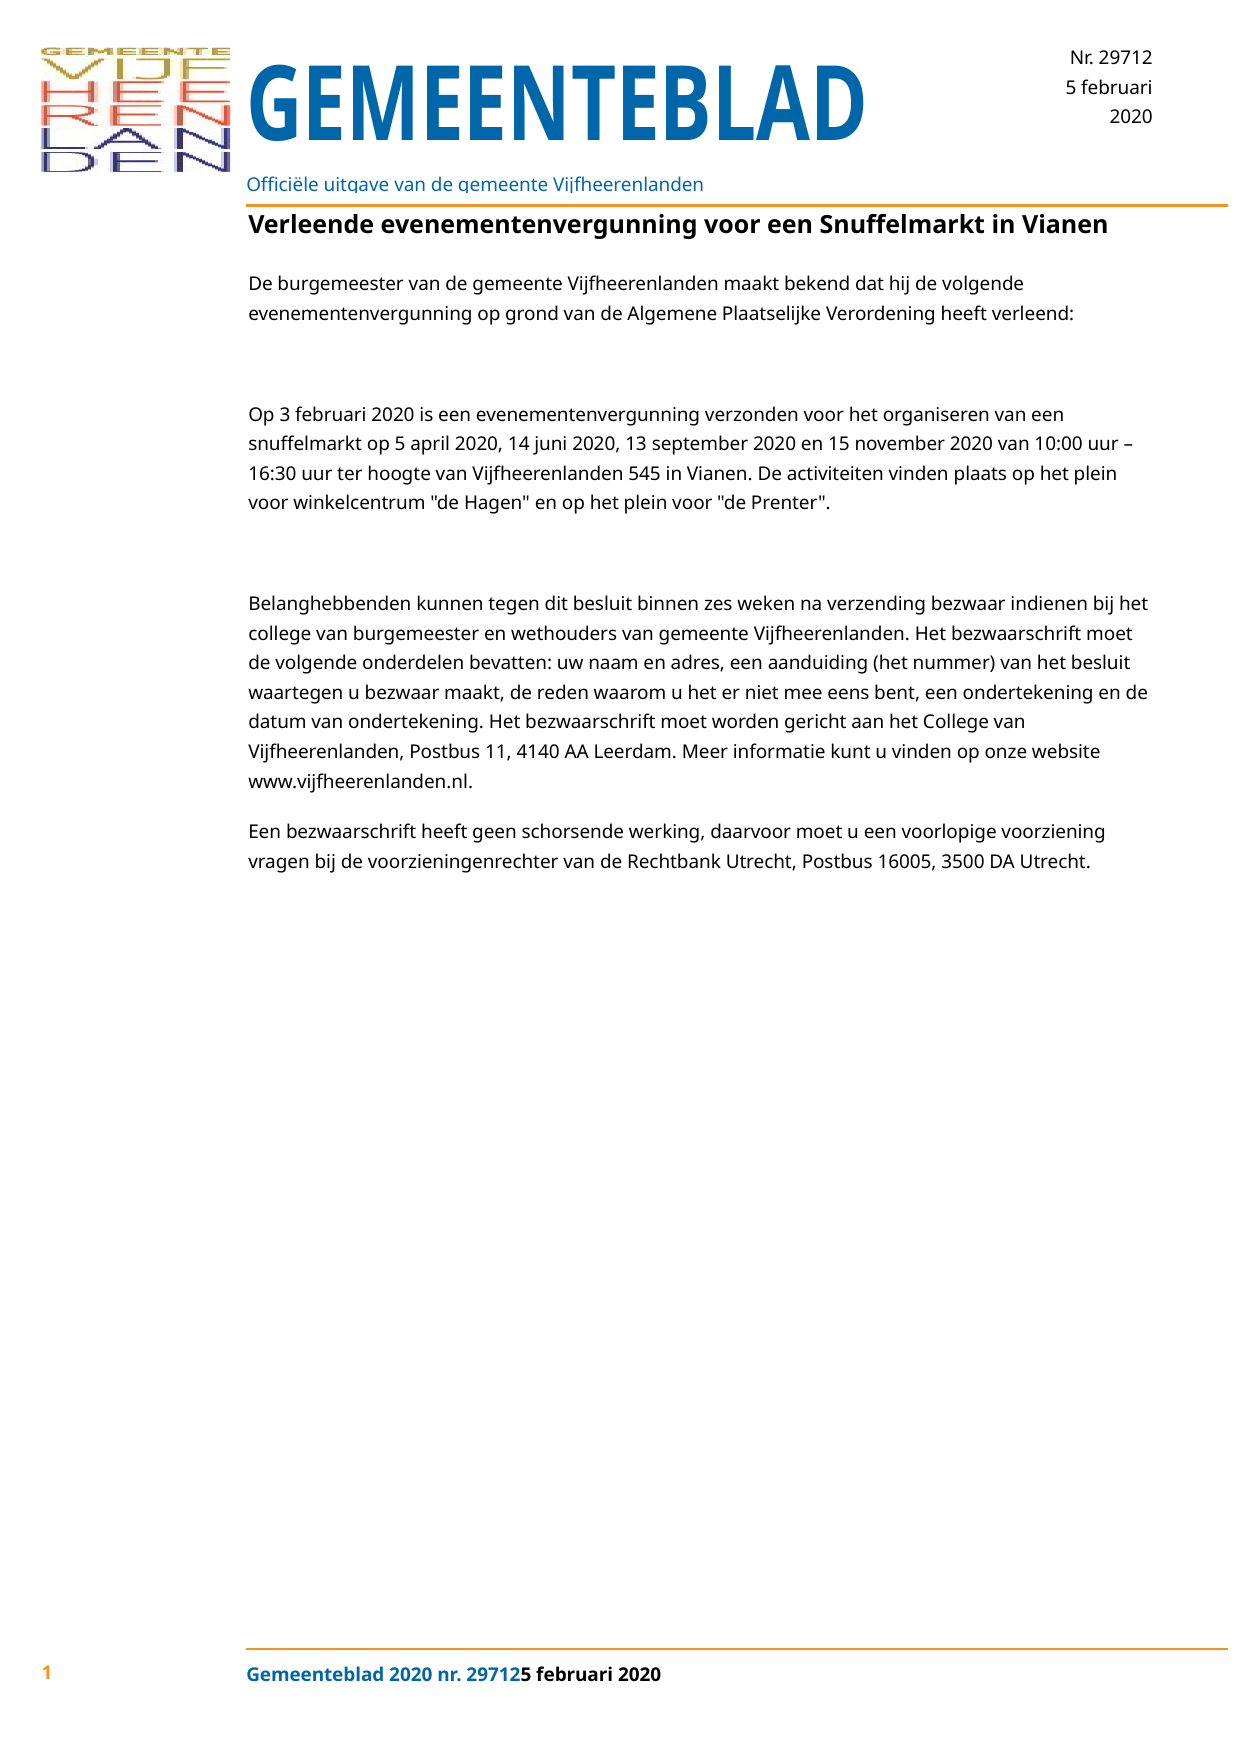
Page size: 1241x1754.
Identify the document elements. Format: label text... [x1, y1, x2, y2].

text Een bezwaarschrift heeft geen schorsende werking, daarvoor moet u een voorlopige voorziening vragen bij de voorzieningenrechter van de Rechtbank Utrecht, Postbus 16005, 3500 DA Utrecht. [248, 818, 1152, 873]
text Belanghebbenden kunnen tegen dit besluit binnen zes weken na verzending bezwaar indienen bij het college van burgemeester en wethouders van gemeente Vijfheerenlanden. Het bezwaarschrift moet de volgende onderdelen bevatten: uw naam en adres, een aanduiding (het nummer) van het besluit waartegen u bezwaar maakt, de reden waarom u het er niet mee eens bent, een ondertekening en de datum van ondertekening. Het bezwaarschrift moet worden gericht aan het College van Vijfheerenlanden, Postbus 11, 4140 AA Leerdam. Meer informatie kunt u vinden op onze website www.vijfheerenlanden.nl. [248, 590, 1152, 793]
text De burgemeester van de gemeente Vijfheerenlanden maakt bekend dat hij de volgende evenementenvergunning op grond van de Algemene Plaatselijke Verordening heeft verleend: [248, 270, 1152, 326]
text Verleende evenementenvergunning voor een Snuffelmarkt in Vianen [248, 207, 1152, 241]
picture [41, 47, 231, 172]
text Op 3 februari 2020 is een evenementenvergunning verzonden voor het organiseren van een snuffelmarkt op 5 april 2020, 14 juni 2020, 13 september 2020 en 15 november 2020 van 10:00 uur – 16:30 uur ter hoogte van Vijfheerenlanden 545 in Vianen. De activiteiten vinden plaats op het plein voor winkelcentrum "de Hagen" en op het plein voor "de Prenter". [248, 401, 1152, 515]
